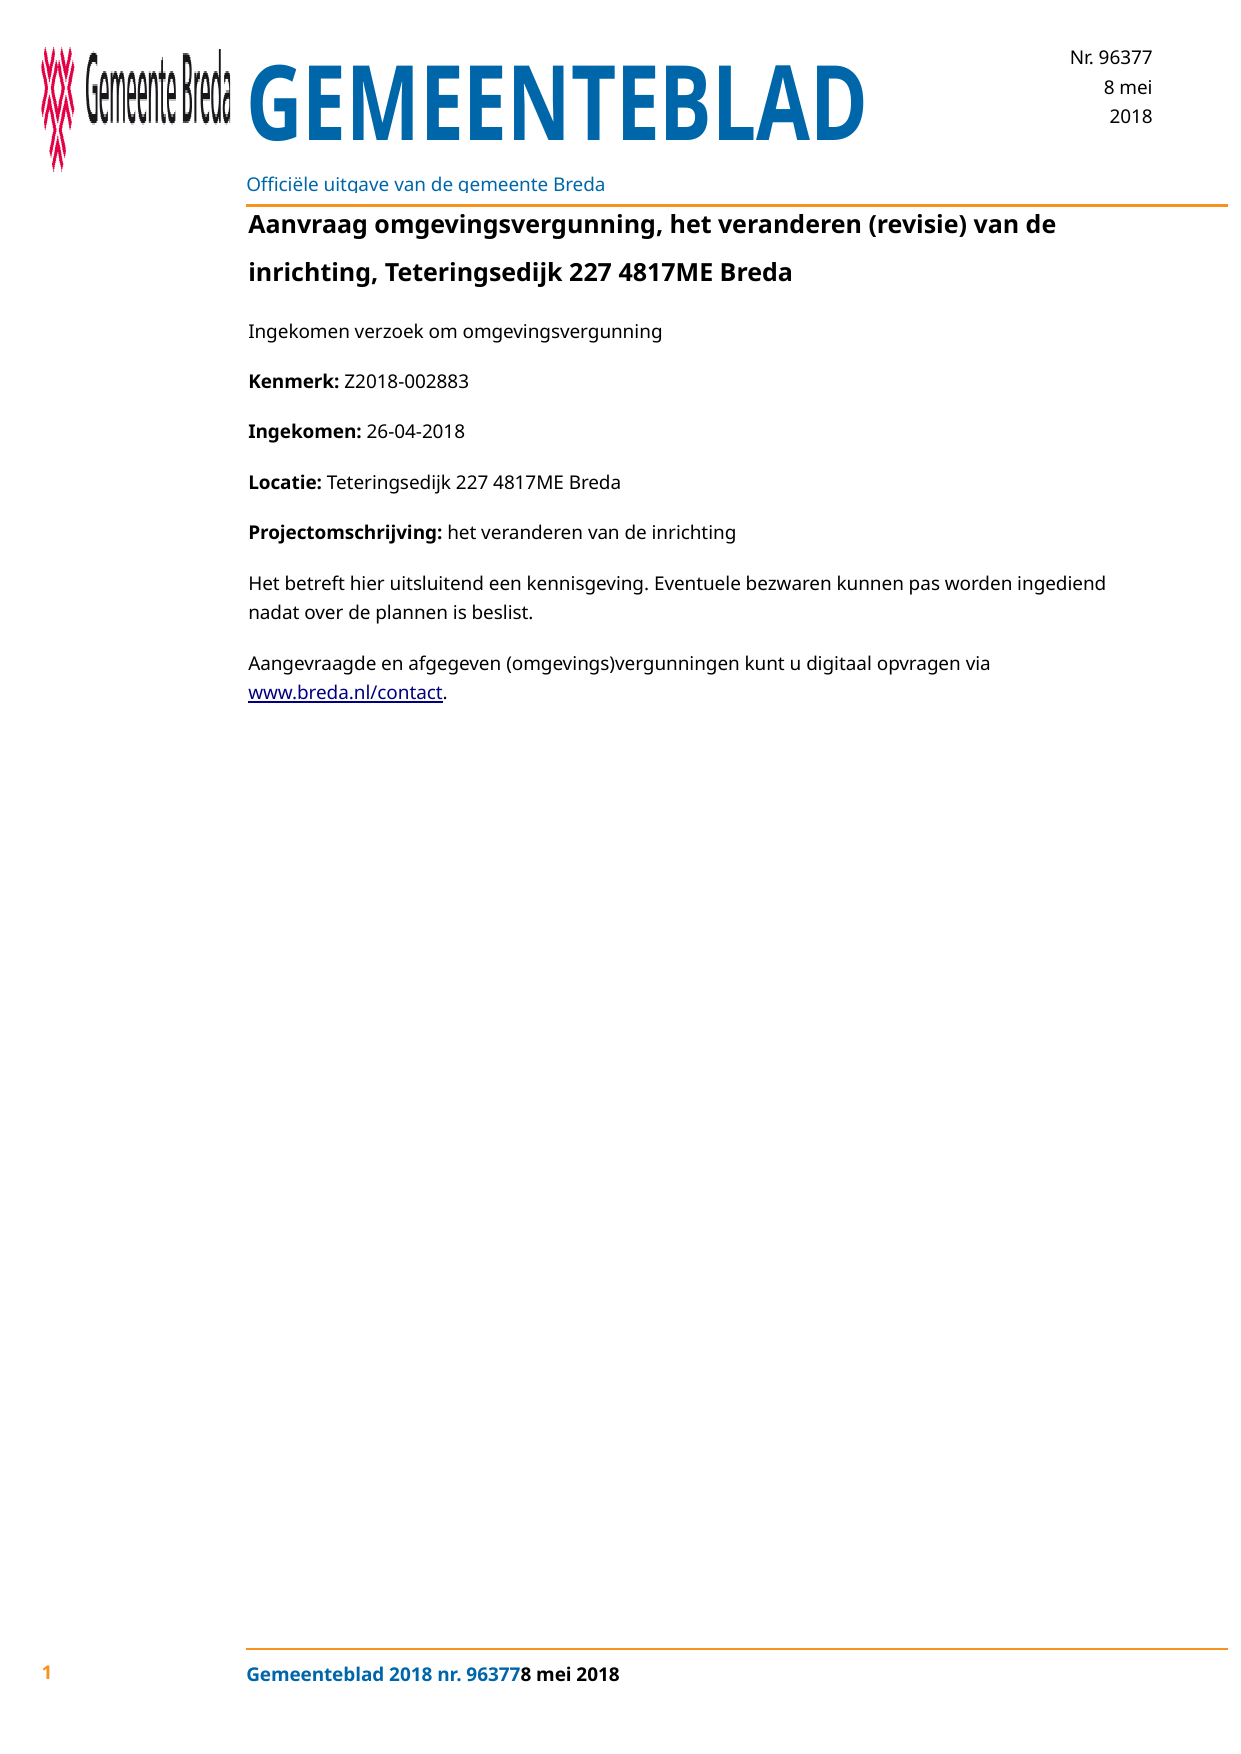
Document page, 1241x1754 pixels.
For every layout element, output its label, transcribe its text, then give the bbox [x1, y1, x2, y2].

text Locatie: Teteringsedijk 227 4817ME Breda [248, 469, 1152, 495]
text Ingekomen verzoek om omgevingsvergunning [248, 318, 1152, 344]
text Het betreft hier uitsluitend een kennisgeving. Eventuele bezwaren kunnen pas worden ingediend nadat over de plannen is beslist. [248, 570, 1152, 625]
text Projectomschrijving: het veranderen van de inrichting [248, 519, 1152, 545]
text Ingekomen: 26-04-2018 [248, 419, 1152, 444]
text Kenmerk: Z2018-002883 [248, 368, 1152, 394]
text Aangevraagde en afgegeven (omgevings)vergunningen kunt u digitaal opvragen via www.breda.nl/contact. [248, 650, 1152, 705]
text Aanvraag omgevingsvergunning, het veranderen (revisie) van de inrichting, Teteringsedijk 227 4817ME Breda [248, 207, 1152, 288]
picture [41, 47, 231, 172]
